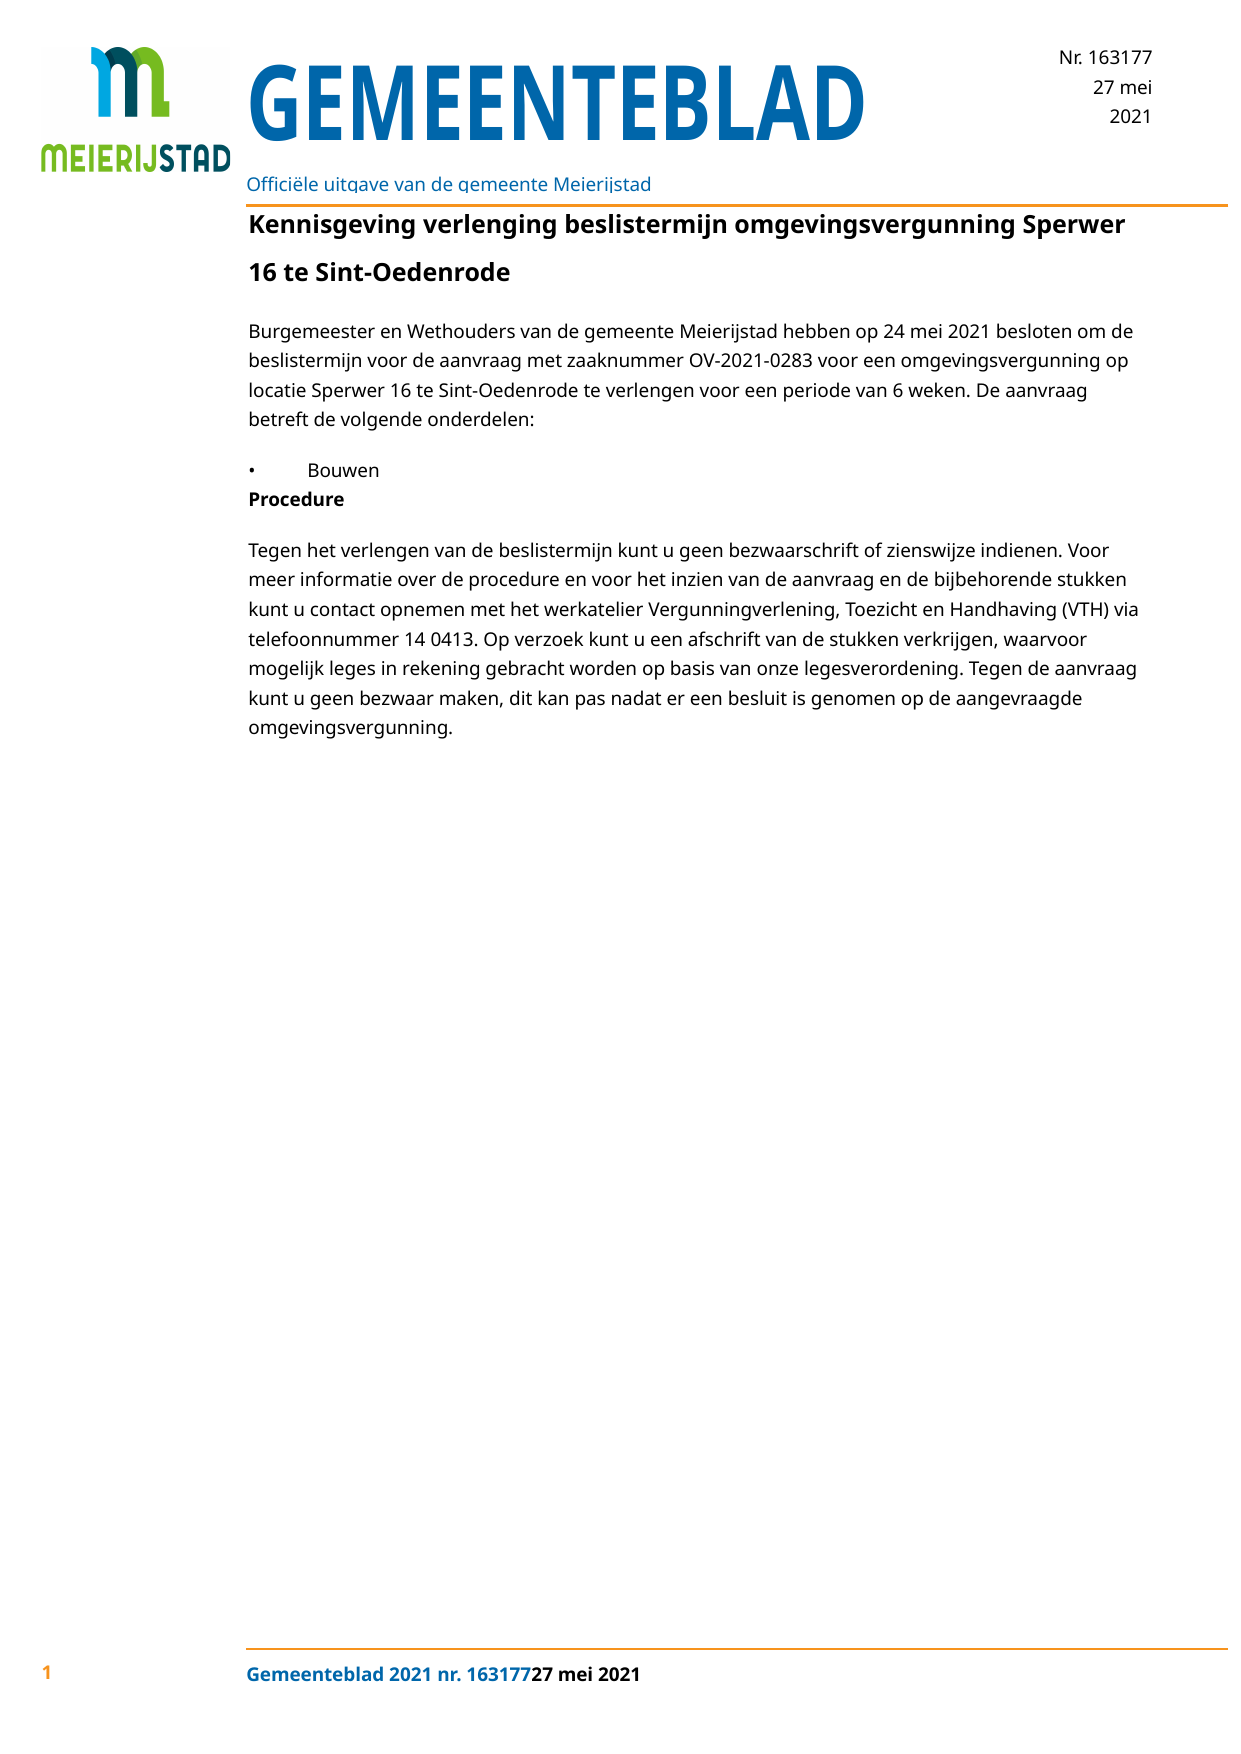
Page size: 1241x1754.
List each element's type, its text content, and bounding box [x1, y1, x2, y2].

text Kennisgeving verlenging beslistermijn omgevingsvergunning Sperwer 16 te Sint-Oedenrode [248, 207, 1152, 288]
text Burgemeester en Wethouders van de gemeente Meierijstad hebben op 24 mei 2021 besloten om de beslistermijn voor de aanvraag met zaaknummer OV-2021-0283 voor een omgevingsvergunning op locatie Sperwer 16 te Sint-Oedenrode te verlengen voor een periode van 6 weken. De aanvraag betreft de volgende onderdelen: [248, 318, 1152, 432]
text Tegen het verlengen van de beslistermijn kunt u geen bezwaarschrift of zienswijze indienen. Voor meer informatie over de procedure en voor het inzien van de aanvraag en de bijbehorende stukken kunt u contact opnemen met het werkatelier Vergunningverlening, Toezicht en Handhaving (VTH) via telefoonnummer 14 0413. Op verzoek kunt u een afschrift van de stukken verkrijgen, waarvoor mogelijk leges in rekening gebracht worden op basis van onze legesverordening. Tegen de aanvraag kunt u geen bezwaar maken, dit kan pas nadat er een besluit is genomen op de aangevraagde omgevingsvergunning. [248, 537, 1152, 740]
text Procedure [248, 487, 1152, 512]
list Bouwen [248, 457, 1152, 483]
picture [41, 47, 231, 172]
